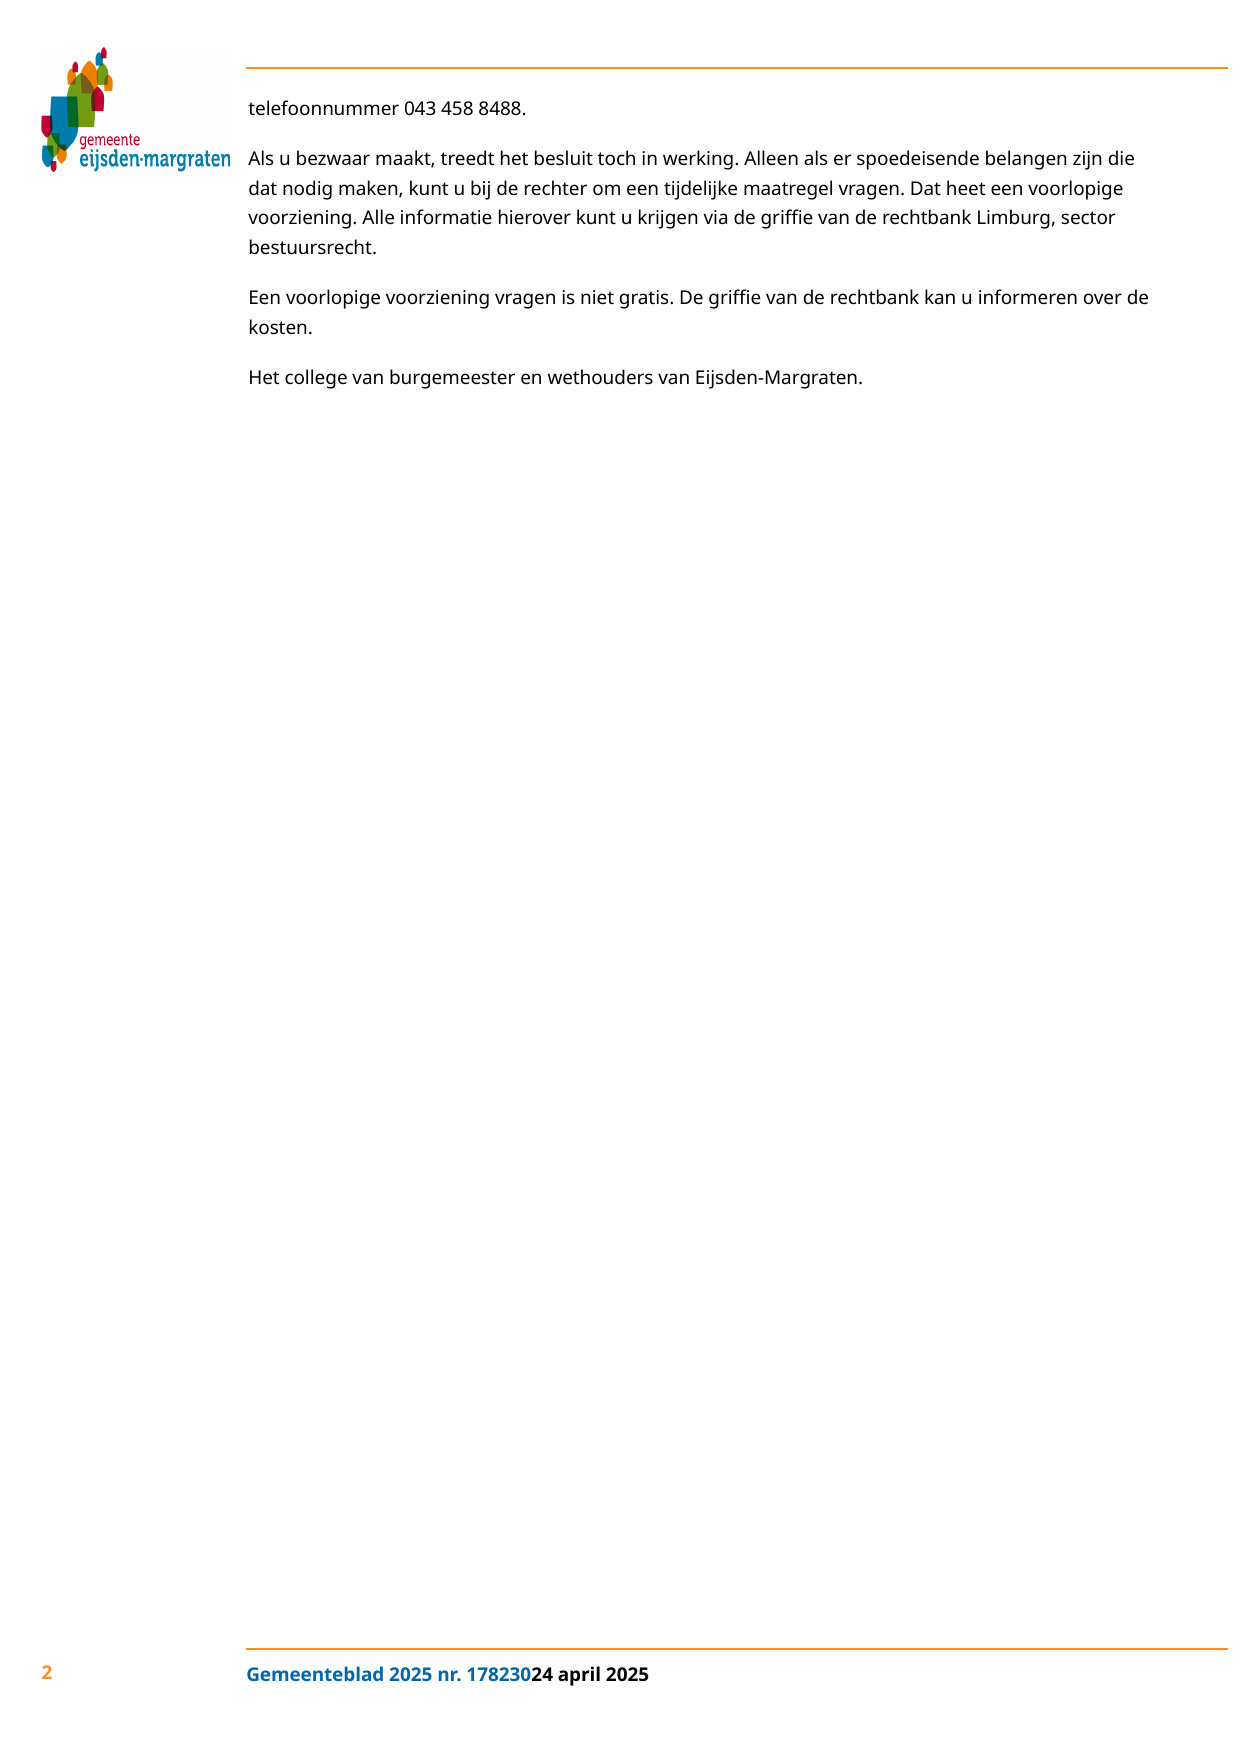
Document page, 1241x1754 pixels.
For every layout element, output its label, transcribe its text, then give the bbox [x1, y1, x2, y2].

text Als u bezwaar maakt, treedt het besluit toch in werking. Alleen als er spoedeisende belangen zijn die dat nodig maken, kunt u bij de rechter om een tijdelijke maatregel vragen. Dat heet een voorlopige voorziening. Alle informatie hierover kunt u krijgen via de griffie van de rechtbank Limburg, sector bestuursrecht. [248, 145, 1152, 260]
text telefoonnummer 043 458 8488. [248, 95, 1152, 121]
text Een voorlopige voorziening vragen is niet gratis. De griffie van de rechtbank kan u informeren over de kosten. [248, 284, 1152, 340]
picture [41, 47, 231, 172]
text Het college van burgemeester en wethouders van Eijsden-Margraten. [248, 364, 1152, 390]
